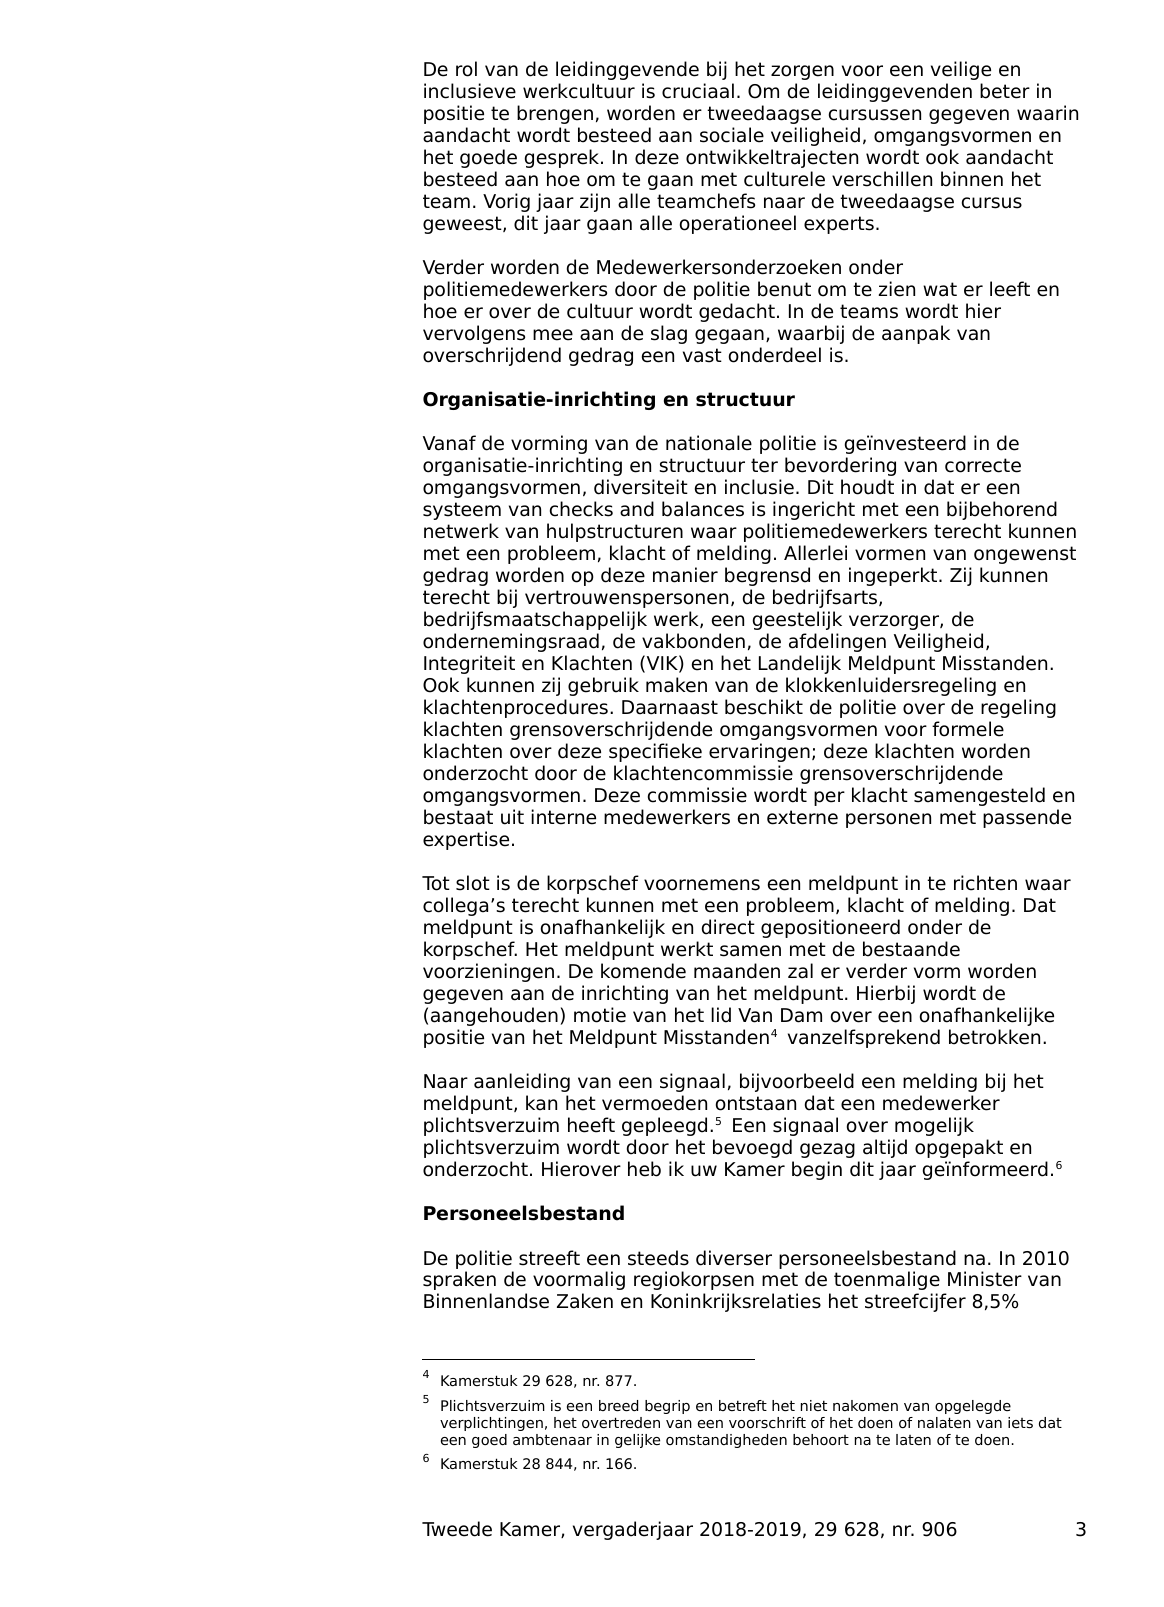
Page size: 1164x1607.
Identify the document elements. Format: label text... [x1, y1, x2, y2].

text De rol van de leidinggevende bij het zorgen voor een veilige en inclusieve werkcultuur is cruciaal. Om de leidinggevenden beter in positie te brengen, worden er tweedaagse cursussen gegeven waarin aandacht wordt besteed aan sociale veiligheid, omgangsvormen en het goede gesprek. In deze ontwikkeltrajecten wordt ook aandacht besteed aan hoe om te gaan met culturele verschillen binnen het team. Vorig jaar zijn alle teamchefs naar de tweedaagse cursus geweest, dit jaar gaan alle operationeel experts. [422, 59, 1087, 235]
text Tot slot is de korpschef voornemens een meldpunt in te richten waar collega’s terecht kunnen met een probleem, klacht of melding. Dat meldpunt is onafhankelijk en direct gepositioneerd onder de korpschef. Het meldpunt werkt samen met de bestaande voorzieningen. De komende maanden zal er verder vorm worden gegeven aan de inrichting van het meldpunt. Hierbij wordt de (aangehouden) motie van het lid Van Dam over een onafhankelijke positie van het Meldpunt Misstanden vanzelfsprekend betrokken. [422, 873, 1087, 1049]
subtitle Organisatie-inrichting en structuur [422, 389, 1087, 411]
text Kamerstuk 29 628, nr. 877. [422, 1368, 1087, 1391]
text De politie streeft een steeds diverser personeelsbestand na. In 2010 spraken de voormalig regiokorpsen met de toenmalige Minister van Binnenlandse Zaken en Koninkrijksrelaties het streefcijfer 8,5% [422, 1247, 1087, 1313]
text Naar aanleiding van een signaal, bijvoorbeeld een melding bij het meldpunt, kan het vermoeden ontstaan dat een medewerker plichtsverzuim heeft gepleegd. Een signaal over mogelijk plichtsverzuim wordt door het bevoegd gezag altijd opgepakt en onderzocht. Hierover heb ik uw Kamer begin dit jaar geïnformeerd. [422, 1071, 1087, 1181]
text Kamerstuk 28 844, nr. 166. [422, 1452, 1087, 1474]
text Plichtsverzuim is een breed begrip en betreft het niet nakomen van opgelegde verplichtingen, het overtreden van een voorschrift of het doen of nalaten van iets dat een goed ambtenaar in gelijke omstandigheden behoort na te laten of te doen. [422, 1393, 1087, 1449]
text Verder worden de Medewerkersonderzoeken onder politiemedewerkers door de politie benut om te zien wat er leeft en hoe er over de cultuur wordt gedacht. In de teams wordt hier vervolgens mee aan de slag gegaan, waarbij de aanpak van overschrijdend gedrag een vast onderdeel is. [422, 257, 1087, 367]
text Vanaf de vorming van de nationale politie is geïnvesteerd in de organisatie-inrichting en structuur ter bevordering van correcte omgangsvormen, diversiteit en inclusie. Dit houdt in dat er een systeem van checks and balances is ingericht met een bijbehorend netwerk van hulpstructuren waar politiemedewerkers terecht kunnen met een probleem, klacht of melding. Allerlei vormen van ongewenst gedrag worden op deze manier begrensd en ingeperkt. Zij kunnen terecht bij vertrouwenspersonen, de bedrijfsarts, bedrijfsmaatschappelijk werk, een geestelijk verzorger, de ondernemingsraad, de vakbonden, de afdelingen Veiligheid, Integriteit en Klachten (VIK) en het Landelijk Meldpunt Misstanden. Ook kunnen zij gebruik maken van de klokkenluidersregeling en klachtenprocedures. Daarnaast beschikt de politie over de regeling klachten grensoverschrijdende omgangsvormen voor formele klachten over deze specifieke ervaringen; deze klachten worden onderzocht door de klachtencommissie grensoverschrijdende omgangsvormen. Deze commissie wordt per klacht samengesteld en bestaat uit interne medewerkers en externe personen met passende expertise. [422, 433, 1087, 851]
subtitle Personeelsbestand [422, 1203, 1087, 1225]
